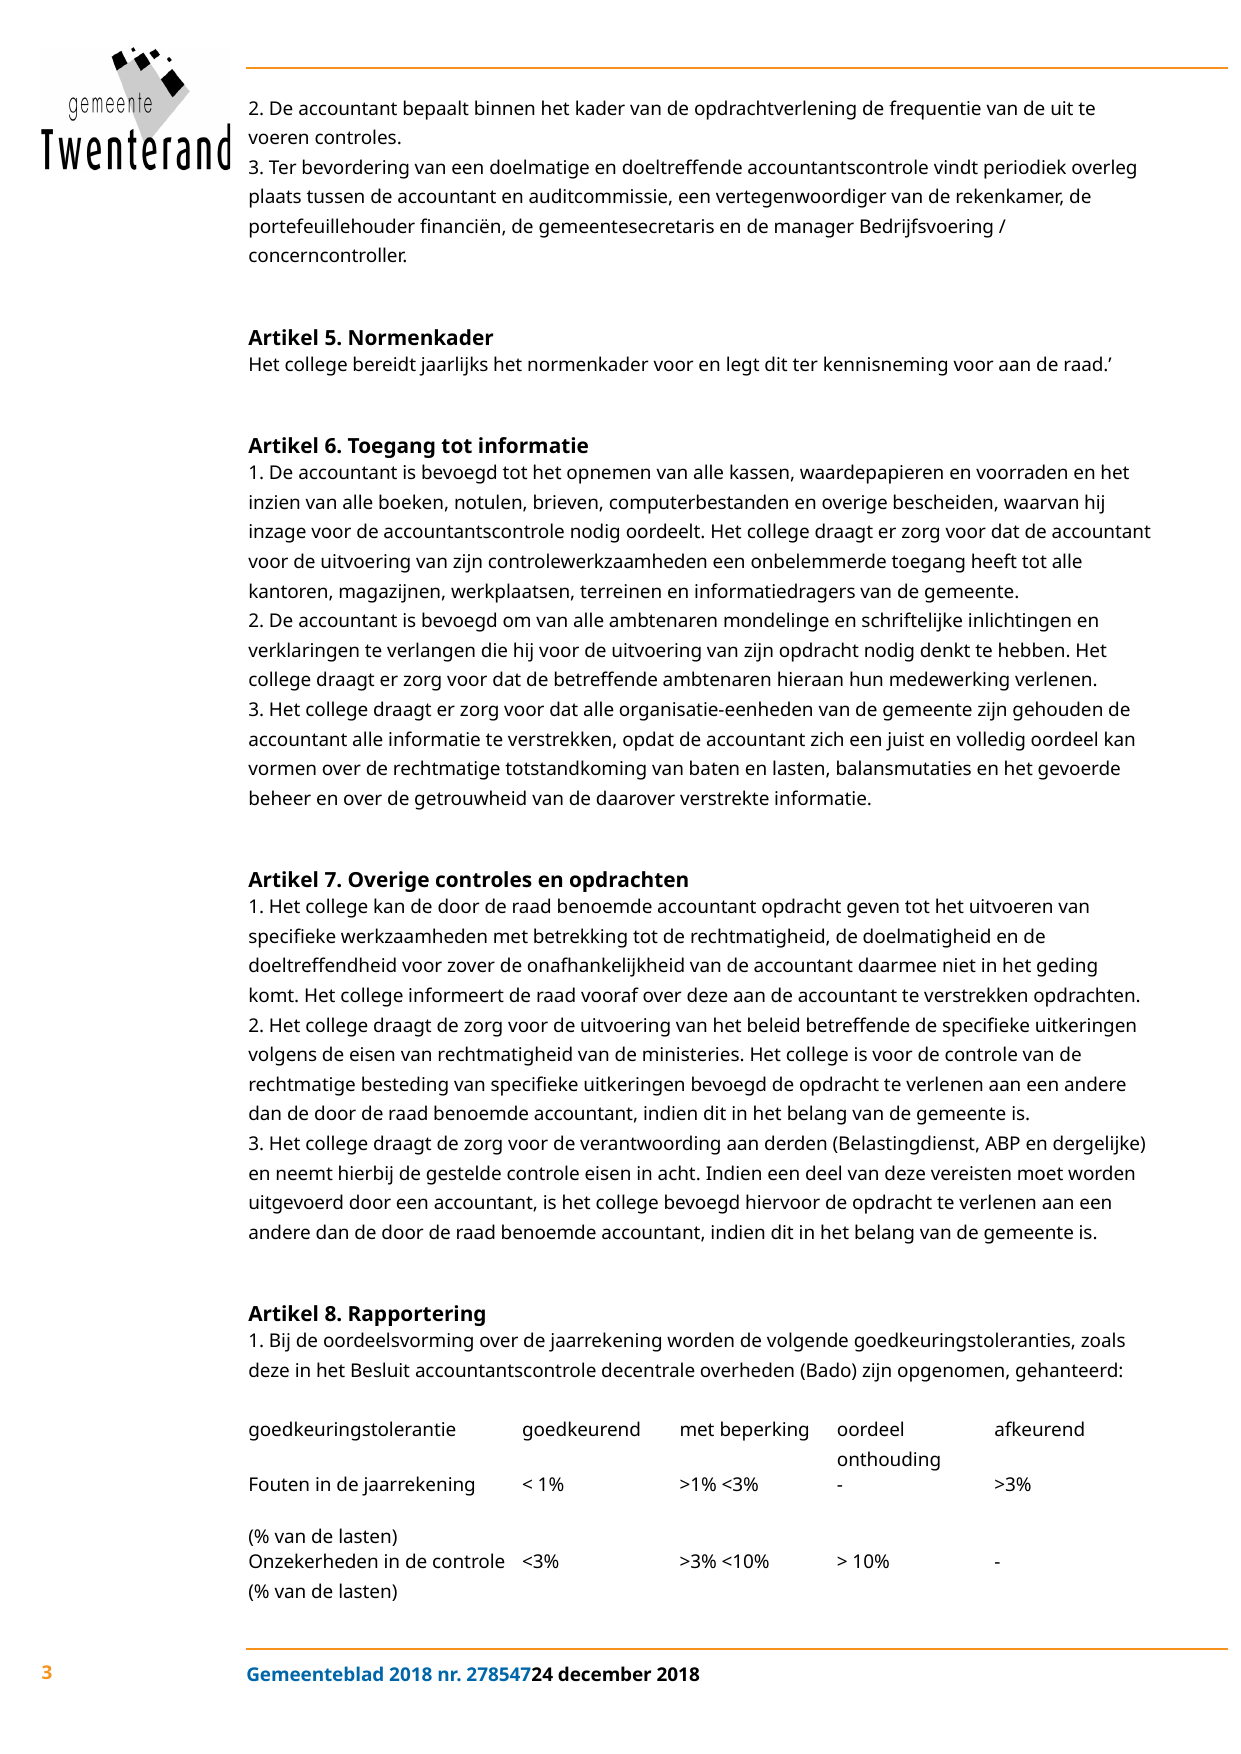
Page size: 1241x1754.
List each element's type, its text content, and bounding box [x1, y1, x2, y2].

table_cell <3% [522, 1549, 679, 1604]
text 2. De accountant bepaalt binnen het kader van de opdrachtverlening de frequentie van de uit te voeren controles. [248, 95, 1152, 150]
text Artikel 5. Normenkader [248, 323, 1152, 351]
table_cell - [994, 1549, 1152, 1604]
text 1. De accountant is bevoegd tot het opnemen van alle kassen, waardepapieren en voorraden en het inzien van alle boeken, notulen, brieven, computerbestanden en overige bescheiden, waarvan hij inzage voor de accountantscontrole nodig oordeelt. Het college draagt er zorg voor dat de accountant voor de uitvoering van zijn controlewerkzaamheden een onbelemmerde toegang heeft tot alle kantoren, magazijnen, werkplaatsen, terreinen en informatiedragers van de gemeente. [248, 459, 1152, 604]
table_cell < 1% [522, 1471, 679, 1497]
table_cell (% van de lasten) [248, 1523, 522, 1549]
table_cell [837, 1497, 994, 1523]
table_cell [837, 1523, 994, 1549]
table_cell [679, 1497, 837, 1523]
table_cell >1% <3% [679, 1471, 837, 1497]
text 2. Het college draagt de zorg voor de uitvoering van het beleid betreffende de specifieke uitkeringen volgens de eisen van rechtmatigheid van de ministeries. Het college is voor de controle van de rechtmatige besteding van specifieke uitkeringen bevoegd de opdracht te verlenen aan een andere dan de door de raad benoemde accountant, indien dit in het belang van de gemeente is. [248, 1012, 1152, 1126]
text 3. Ter bevordering van een doelmatige en doeltreffende accountantscontrole vindt periodiek overleg plaats tussen de accountant en auditcommissie, een vertegenwoordiger van de rekenkamer, de portefeuillehouder financiën, de gemeentesecretaris en de manager Bedrijfsvoering / concerncontroller. [248, 154, 1152, 268]
table_cell [522, 1497, 679, 1523]
table_cell >3% [994, 1471, 1152, 1497]
text 3. Het college draagt er zorg voor dat alle organisatie-eenheden van de gemeente zijn gehouden de accountant alle informatie te verstrekken, opdat de accountant zich een juist en volledig oordeel kan vormen over de rechtmatige totstandkoming van baten en lasten, balansmutaties en het gevoerde beheer en over de getrouwheid van de daarover verstrekte informatie. [248, 696, 1152, 811]
table_cell Onzekerheden in de controle (% van de lasten) [248, 1549, 522, 1604]
table_cell > 10% [837, 1549, 994, 1604]
text Het college bereidt jaarlijks het normenkader voor en legt dit ter kennisneming voor aan de raad.’ [248, 351, 1152, 377]
table_header met beperking [679, 1416, 837, 1471]
text 3. Het college draagt de zorg voor de verantwoording aan derden (Belastingdienst, ABP en dergelijke) en neemt hierbij de gestelde controle eisen in acht. Indien een deel van deze vereisten moet worden uitgevoerd door een accountant, is het college bevoegd hiervoor de opdracht te verlenen aan een andere dan de door de raad benoemde accountant, indien dit in het belang van de gemeente is. [248, 1130, 1152, 1244]
table_cell [994, 1497, 1152, 1523]
text Artikel 8. Rapportering [248, 1299, 1152, 1327]
table_header goedkeuringstolerantie [248, 1416, 522, 1471]
table_cell [994, 1523, 1152, 1549]
picture [41, 47, 231, 172]
table_cell - [837, 1471, 994, 1497]
table_header oordeel onthouding [837, 1416, 994, 1471]
table_cell [522, 1523, 679, 1549]
text Artikel 6. Toegang tot informatie [248, 431, 1152, 459]
table_cell [679, 1523, 837, 1549]
text Artikel 7. Overige controles en opdrachten [248, 865, 1152, 893]
table_header afkeurend [994, 1416, 1152, 1471]
table_cell [248, 1497, 522, 1523]
table_cell Fouten in de jaarrekening [248, 1471, 522, 1497]
text 1. Het college kan de door de raad benoemde accountant opdracht geven tot het uitvoeren van specifieke werkzaamheden met betrekking tot de rechtmatigheid, de doelmatigheid en de doeltreffendheid voor zover de onafhankelijkheid van de accountant daarmee niet in het geding komt. Het college informeert de raad vooraf over deze aan de accountant te verstrekken opdrachten. [248, 893, 1152, 1008]
table_header goedkeurend [522, 1416, 679, 1471]
table_cell >3% <10% [679, 1549, 837, 1604]
text 1. Bij de oordeelsvorming over de jaarrekening worden de volgende goedkeuringstoleranties, zoals deze in het Besluit accountantscontrole decentrale overheden (Bado) zijn opgenomen, gehanteerd: [248, 1327, 1152, 1383]
text 2. De accountant is bevoegd om van alle ambtenaren mondelinge en schriftelijke inlichtingen en verklaringen te verlangen die hij voor de uitvoering van zijn opdracht nodig denkt te hebben. Het college draagt er zorg voor dat de betreffende ambtenaren hieraan hun medewerking verlenen. [248, 607, 1152, 692]
